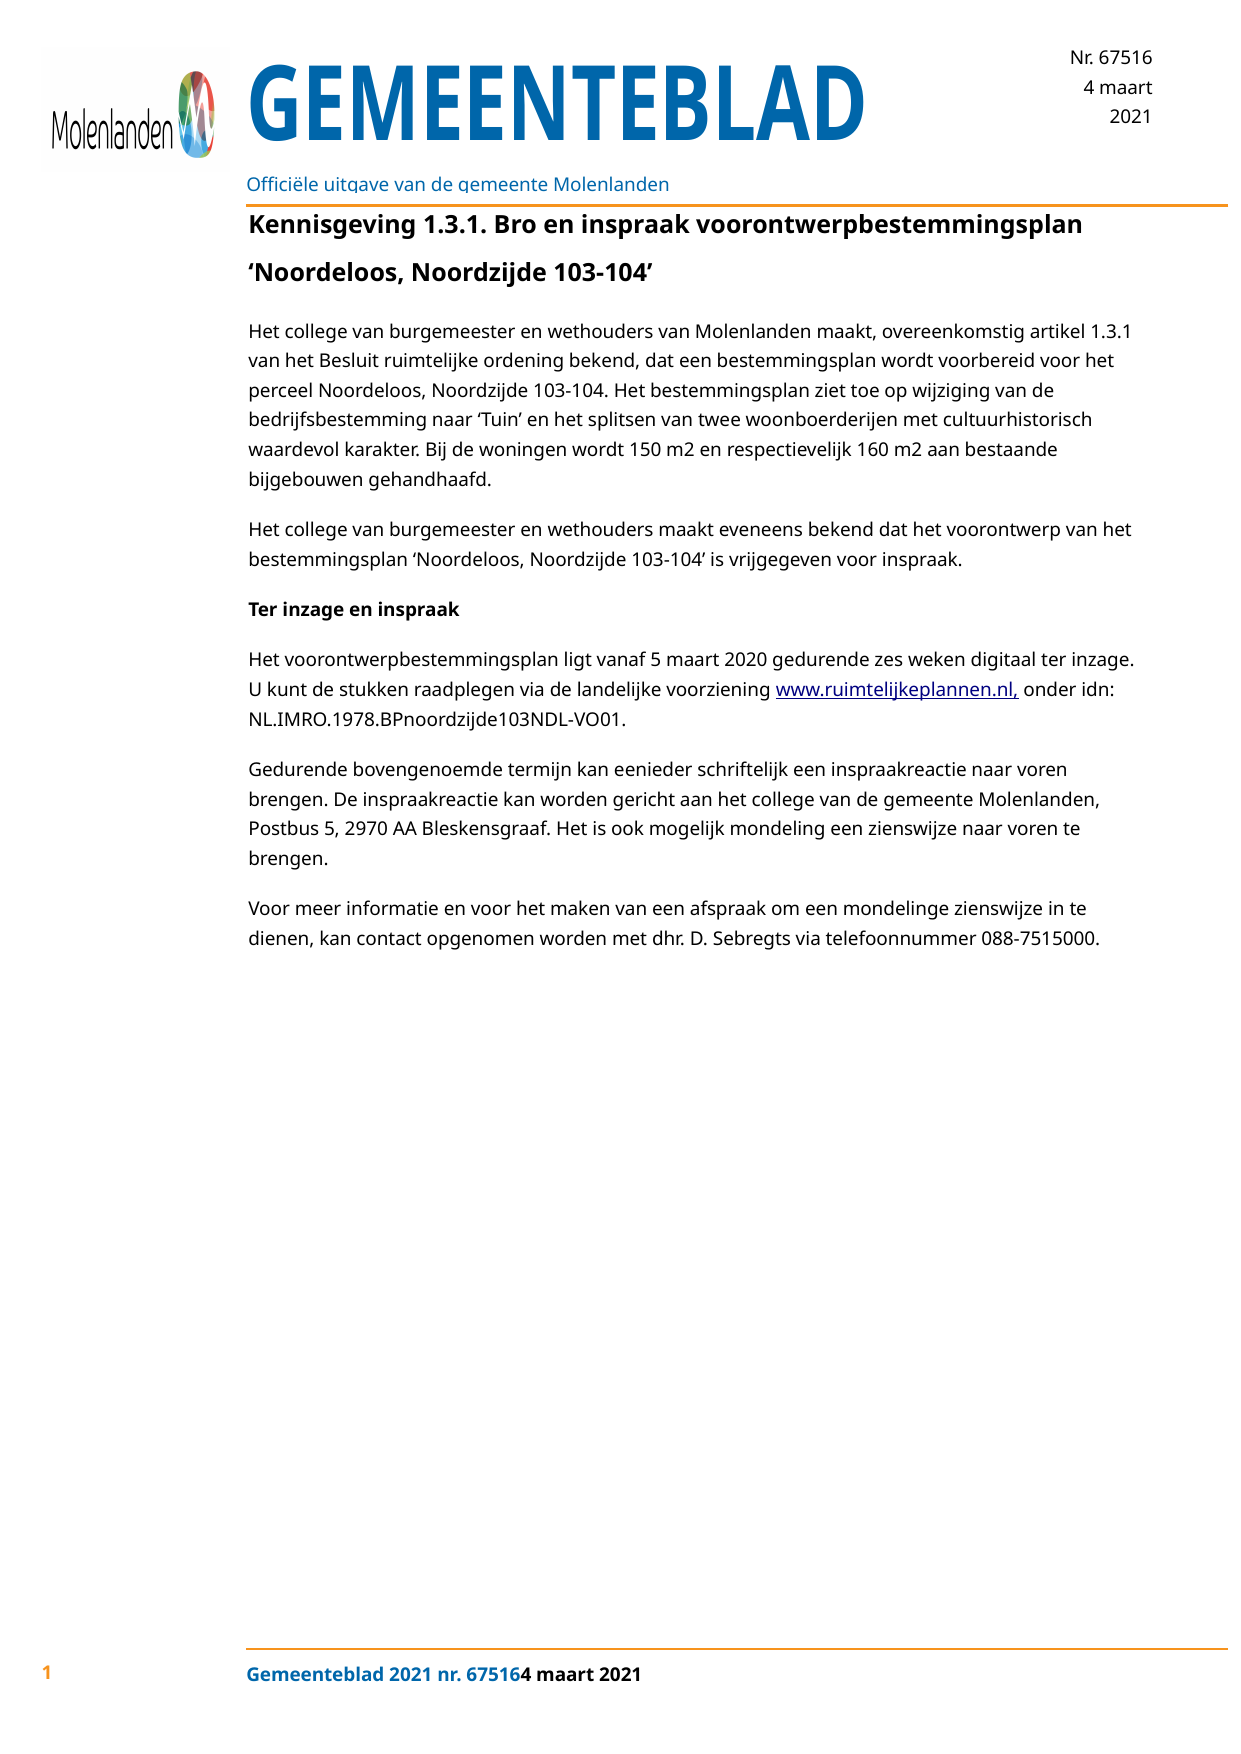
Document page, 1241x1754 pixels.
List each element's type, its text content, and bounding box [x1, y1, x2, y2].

text Voor meer informatie en voor het maken van een afspraak om een mondelinge zienswijze in te dienen, kan contact opgenomen worden met dhr. D. Sebregts via telefoonnummer 088-7515000. [248, 895, 1152, 951]
text Kennisgeving 1.3.1. Bro en inspraak voorontwerpbestemmingsplan ‘Noordeloos, Noordzijde 103-104’ [248, 207, 1152, 288]
text Ter inzage en inspraak [248, 596, 1152, 622]
text Gedurende bovengenoemde termijn kan eenieder schriftelijk een inspraakreactie naar voren brengen. De inspraakreactie kan worden gericht aan het college van de gemeente Molenlanden, Postbus 5, 2970 AA Bleskensgraaf. Het is ook mogelijk mondeling een zienswijze naar voren te brengen. [248, 756, 1152, 871]
text Het college van burgemeester en wethouders maakt eveneens bekend dat het voorontwerp van het bestemmingsplan ‘Noordeloos, Noordzijde 103-104’ is vrijgegeven voor inspraak. [248, 516, 1152, 572]
text Het voorontwerpbestemmingsplan ligt vanaf 5 maart 2020 gedurende zes weken digitaal ter inzage. U kunt de stukken raadplegen via de landelijke voorziening www.ruimtelijkeplannen.nl, onder idn: NL.IMRO.1978.BPnoordzijde103NDL-VO01. [248, 647, 1152, 732]
picture [41, 47, 231, 172]
text Het college van burgemeester en wethouders van Molenlanden maakt, overeenkomstig artikel 1.3.1 van het Besluit ruimtelijke ordening bekend, dat een bestemmingsplan wordt voorbereid voor het perceel Noordeloos, Noordzijde 103-104. Het bestemmingsplan ziet toe op wijziging van de bedrijfsbestemming naar ‘Tuin’ en het splitsen van twee woonboerderijen met cultuurhistorisch waardevol karakter. Bij de woningen wordt 150 m2 en respectievelijk 160 m2 aan bestaande bijgebouwen gehandhaafd. [248, 318, 1152, 492]
